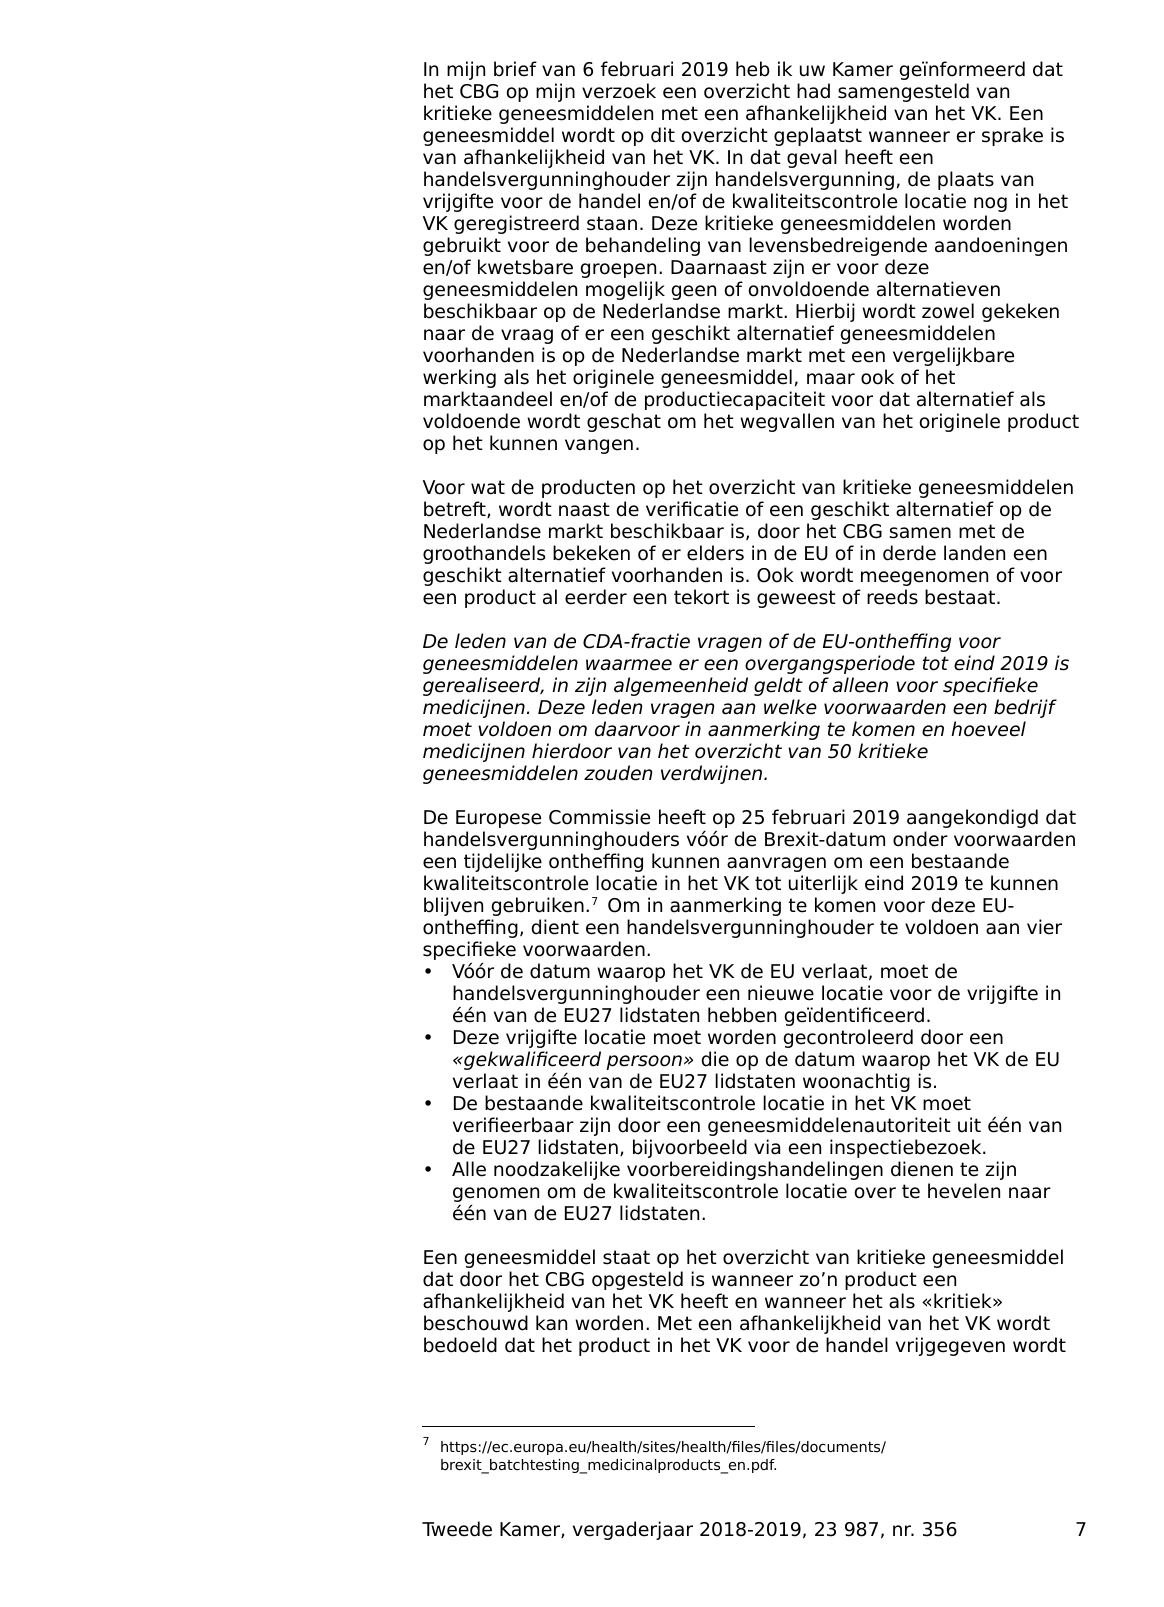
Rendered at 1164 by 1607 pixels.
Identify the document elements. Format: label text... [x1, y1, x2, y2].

text Een geneesmiddel staat op het overzicht van kritieke geneesmiddel dat door het CBG opgesteld is wanneer zo’n product een afhankelijkheid van het VK heeft en wanneer het als «kritiek» beschouwd kan worden. Met een afhankelijkheid van het VK wordt bedoeld dat het product in het VK voor de handel vrijgegeven wordt [422, 1247, 1087, 1357]
text Voor wat de producten op het overzicht van kritieke geneesmiddelen betreft, wordt naast de verificatie of een geschikt alternatief op de Nederlandse markt beschikbaar is, door het CBG samen met de groothandels bekeken of er elders in de EU of in derde landen een geschikt alternatief voorhanden is. Ook wordt meegenomen of voor een product al eerder een tekort is geweest of reeds bestaat. [422, 477, 1087, 609]
text https://ec.europa.eu/health/sites/health/files/files/documents/brexit_batchtesting_medicinalproducts_en.pdf. [422, 1435, 1087, 1474]
text In mijn brief van 6 februari 2019 heb ik uw Kamer geïnformeerd dat het CBG op mijn verzoek een overzicht had samengesteld van kritieke geneesmiddelen met een afhankelijkheid van het VK. Een geneesmiddel wordt op dit overzicht geplaatst wanneer er sprake is van afhankelijkheid van het VK. In dat geval heeft een handelsvergunninghouder zijn handelsvergunning, de plaats van vrijgifte voor de handel en/of de kwaliteitscontrole locatie nog in het VK geregistreerd staan. Deze kritieke geneesmiddelen worden gebruikt voor de behandeling van levensbedreigende aandoeningen en/of kwetsbare groepen. Daarnaast zijn er voor deze geneesmiddelen mogelijk geen of onvoldoende alternatieven beschikbaar op de Nederlandse markt. Hierbij wordt zowel gekeken naar de vraag of er een geschikt alternatief geneesmiddelen voorhanden is op de Nederlandse markt met een vergelijkbare werking als het originele geneesmiddel, maar ook of het marktaandeel en/of de productiecapaciteit voor dat alternatief als voldoende wordt geschat om het wegvallen van het originele product op het kunnen vangen. [422, 59, 1087, 455]
text • De bestaande kwaliteitscontrole locatie in het VK moet verifieerbaar zijn door een geneesmiddelenautoriteit uit één van de EU27 lidstaten, bijvoorbeeld via een inspectiebezoek. [422, 1093, 1087, 1159]
text De leden van de CDA-fractie vragen of de EU-ontheffing voor geneesmiddelen waarmee er een overgangsperiode tot eind 2019 is gerealiseerd, in zijn algemeenheid geldt of alleen voor specifieke medicijnen. Deze leden vragen aan welke voorwaarden een bedrijf moet voldoen om daarvoor in aanmerking te komen en hoeveel medicijnen hierdoor van het overzicht van 50 kritieke geneesmiddelen zouden verdwijnen. [422, 631, 1087, 785]
text • Deze vrijgifte locatie moet worden gecontroleerd door een «gekwalificeerd persoon» die op de datum waarop het VK de EU verlaat in één van de EU27 lidstaten woonachtig is. [422, 1027, 1087, 1093]
text • Vóór de datum waarop het VK de EU verlaat, moet de handelsvergunninghouder een nieuwe locatie voor de vrijgifte in één van de EU27 lidstaten hebben geïdentificeerd. [422, 961, 1087, 1027]
text • Alle noodzakelijke voorbereidingshandelingen dienen te zijn genomen om de kwaliteitscontrole locatie over te hevelen naar één van de EU27 lidstaten. [422, 1159, 1087, 1224]
text De Europese Commissie heeft op 25 februari 2019 aangekondigd dat handelsvergunninghouders vóór de Brexit-datum onder voorwaarden een tijdelijke ontheffing kunnen aanvragen om een bestaande kwaliteitscontrole locatie in het VK tot uiterlijk eind 2019 te kunnen blijven gebruiken. Om in aanmerking te komen voor deze EU-ontheffing, dient een handelsvergunninghouder te voldoen aan vier specifieke voorwaarden. [422, 807, 1087, 961]
